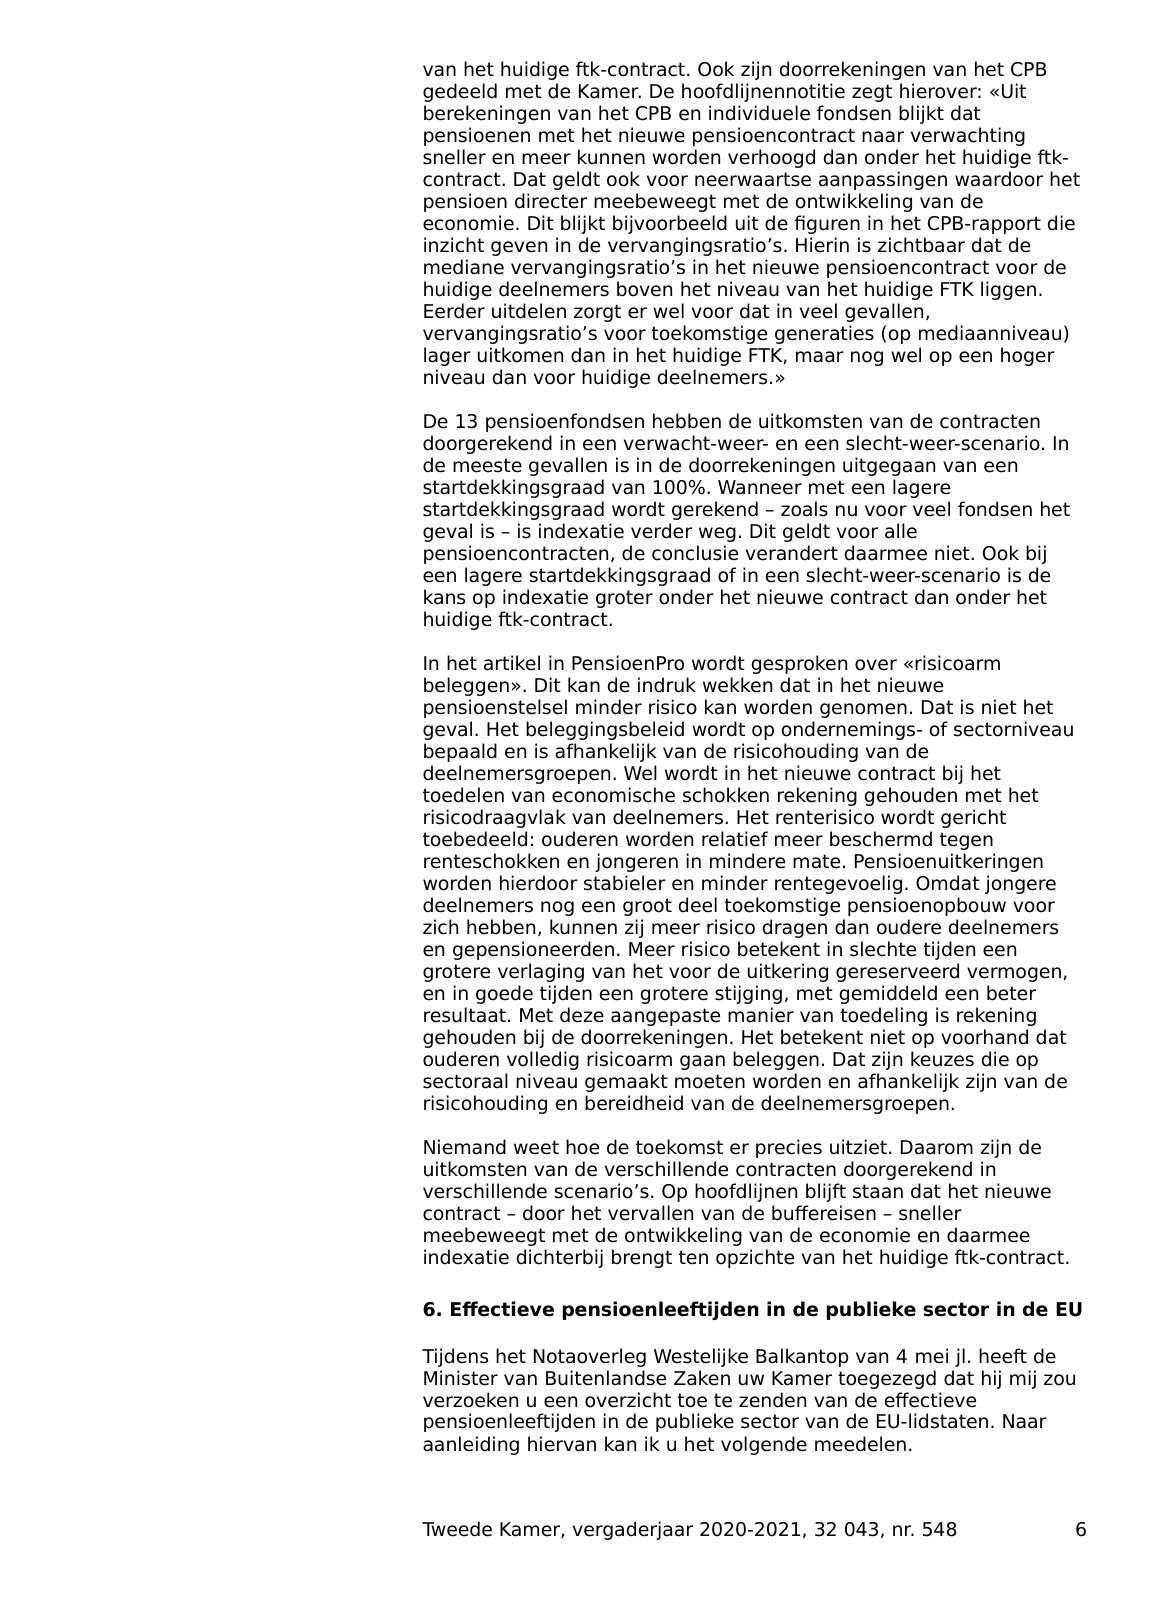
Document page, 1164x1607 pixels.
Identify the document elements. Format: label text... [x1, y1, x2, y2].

text Niemand weet hoe de toekomst er precies uitziet. Daarom zijn de uitkomsten van de verschillende contracten doorgerekend in verschillende scenario’s. Op hoofdlijnen blijft staan dat het nieuwe contract – door het vervallen van de buffereisen – sneller meebeweegt met de ontwikkeling van de economie en daarmee indexatie dichterbij brengt ten opzichte van het huidige ftk-contract. [422, 1137, 1087, 1268]
text Tijdens het Notaoverleg Westelijke Balkantop van 4 mei jl. heeft de Minister van Buitenlandse Zaken uw Kamer toegezegd dat hij mij zou verzoeken u een overzicht toe te zenden van de effectieve pensioenleeftijden in de publieke sector van de EU-lidstaten. Naar aanleiding hiervan kan ik u het volgende meedelen. [422, 1346, 1087, 1455]
text In het artikel in PensioenPro wordt gesproken over «risicoarm beleggen». Dit kan de indruk wekken dat in het nieuwe pensioenstelsel minder risico kan worden genomen. Dat is niet het geval. Het beleggingsbeleid wordt op ondernemings- of sectorniveau bepaald en is afhankelijk van de risicohouding van de deelnemersgroepen. Wel wordt in het nieuwe contract bij het toedelen van economische schokken rekening gehouden met het risicodraagvlak van deelnemers. Het renterisico wordt gericht toebedeeld: ouderen worden relatief meer beschermd tegen renteschokken en jongeren in mindere mate. Pensioenuitkeringen worden hierdoor stabieler en minder rentegevoelig. Omdat jongere deelnemers nog een groot deel toekomstige pensioenopbouw voor zich hebben, kunnen zij meer risico dragen dan oudere deelnemers en gepensioneerden. Meer risico betekent in slechte tijden een grotere verlaging van het voor de uitkering gereserveerd vermogen, en in goede tijden een grotere stijging, met gemiddeld een beter resultaat. Met deze aangepaste manier van toedeling is rekening gehouden bij de doorrekeningen. Het betekent niet op voorhand dat ouderen volledig risicoarm gaan beleggen. Dat zijn keuzes die op sectoraal niveau gemaakt moeten worden en afhankelijk zijn van de risicohouding en bereidheid van de deelnemersgroepen. [422, 653, 1087, 1114]
text De 13 pensioenfondsen hebben de uitkomsten van de contracten doorgerekend in een verwacht-weer- en een slecht-weer-scenario. In de meeste gevallen is in de doorrekeningen uitgegaan van een startdekkingsgraad van 100%. Wanneer met een lagere startdekkingsgraad wordt gerekend – zoals nu voor veel fondsen het geval is – is indexatie verder weg. Dit geldt voor alle pensioencontracten, de conclusie verandert daarmee niet. Ook bij een lagere startdekkingsgraad of in een slecht-weer-scenario is de kans op indexatie groter onder het nieuwe contract dan onder het huidige ftk-contract. [422, 411, 1087, 631]
subtitle 6. Effectieve pensioenleeftijden in de publieke sector in de EU [422, 1298, 1087, 1321]
text van het huidige ftk-contract. Ook zijn doorrekeningen van het CPB gedeeld met de Kamer. De hoofdlijnennotitie zegt hierover: «Uit berekeningen van het CPB en individuele fondsen blijkt dat pensioenen met het nieuwe pensioencontract naar verwachting sneller en meer kunnen worden verhoogd dan onder het huidige ftk-contract. Dat geldt ook voor neerwaartse aanpassingen waardoor het pensioen directer meebeweegt met de ontwikkeling van de economie. Dit blijkt bijvoorbeeld uit de figuren in het CPB-rapport die inzicht geven in de vervangingsratio’s. Hierin is zichtbaar dat de mediane vervangingsratio’s in het nieuwe pensioencontract voor de huidige deelnemers boven het niveau van het huidige FTK liggen. Eerder uitdelen zorgt er wel voor dat in veel gevallen, vervangingsratio’s voor toekomstige generaties (op mediaanniveau) lager uitkomen dan in het huidige FTK, maar nog wel op een hoger niveau dan voor huidige deelnemers.» [422, 59, 1087, 389]
